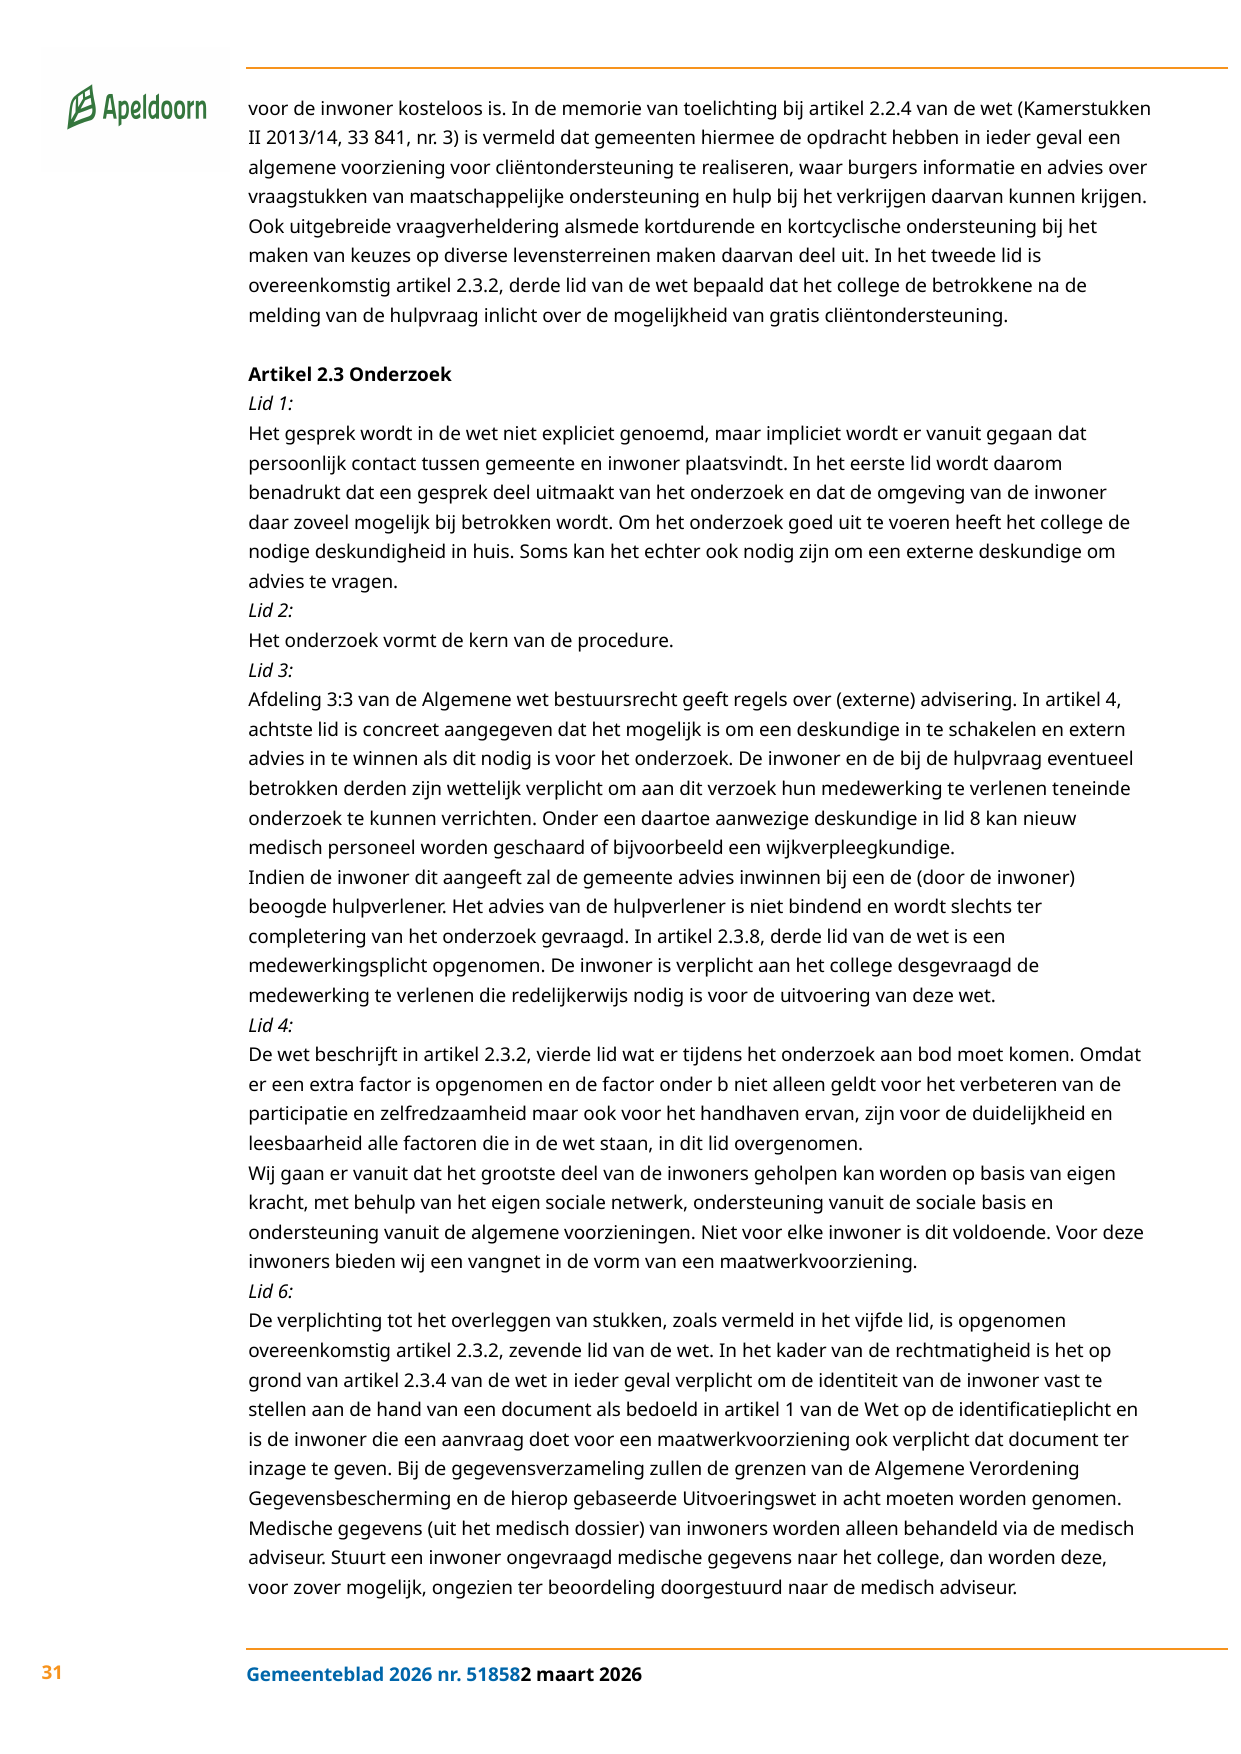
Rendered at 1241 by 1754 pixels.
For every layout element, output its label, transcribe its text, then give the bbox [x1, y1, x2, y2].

text Lid 4: [248, 1012, 1152, 1038]
text Lid 1: [248, 391, 1152, 416]
text Wij gaan er vanuit dat het grootste deel van de inwoners geholpen kan worden op basis van eigen kracht, met behulp van het eigen sociale netwerk, ondersteuning vanuit de sociale basis en ondersteuning vanuit de algemene voorzieningen. Niet voor elke inwoner is dit voldoende. Voor deze inwoners bieden wij een vangnet in de vorm van een maatwerkvoorziening. [248, 1160, 1152, 1274]
text Lid 6: [248, 1278, 1152, 1304]
text De wet beschrijft in artikel 2.3.2, vierde lid wat er tijdens het onderzoek aan bod moet komen. Omdat er een extra factor is opgenomen en de factor onder b niet alleen geldt voor het verbeteren van de participatie en zelfredzaamheid maar ook voor het handhaven ervan, zijn voor de duidelijkheid en leesbaarheid alle factoren die in de wet staan, in dit lid overgenomen. [248, 1041, 1152, 1156]
picture [41, 47, 231, 172]
text Indien de inwoner dit aangeeft zal de gemeente advies inwinnen bij een de (door de inwoner) beoogde hulpverlener. Het advies van de hulpverlener is niet bindend en wordt slechts ter completering van het onderzoek gevraagd. In artikel 2.3.8, derde lid van de wet is een medewerkingsplicht opgenomen. De inwoner is verplicht aan het college desgevraagd de medewerking te verlenen die redelijkerwijs nodig is voor de uitvoering van deze wet. [248, 864, 1152, 1008]
text Artikel 2.3 Onderzoek [248, 361, 1152, 387]
text voor de inwoner kosteloos is. In de memorie van toelichting bij artikel 2.2.4 van de wet (Kamerstukken II 2013/14, 33 841, nr. 3) is vermeld dat gemeenten hiermee de opdracht hebben in ieder geval een algemene voorziening voor cliëntondersteuning te realiseren, waar burgers informatie en advies over vraagstukken van maatschappelijke ondersteuning en hulp bij het verkrijgen daarvan kunnen krijgen. Ook uitgebreide vraagverheldering alsmede kortdurende en kortcyclische ondersteuning bij het maken van keuzes op diverse levensterreinen maken daarvan deel uit. In het tweede lid is overeenkomstig artikel 2.3.2, derde lid van de wet bepaald dat het college de betrokkene na de melding van de hulpvraag inlicht over de mogelijkheid van gratis cliëntondersteuning. [248, 95, 1152, 328]
text Lid 2: [248, 598, 1152, 623]
text Lid 3: [248, 657, 1152, 683]
text Het gesprek wordt in de wet niet expliciet genoemd, maar impliciet wordt er vanuit gegaan dat persoonlijk contact tussen gemeente en inwoner plaatsvindt. In het eerste lid wordt daarom benadrukt dat een gesprek deel uitmaakt van het onderzoek en dat de omgeving van de inwoner daar zoveel mogelijk bij betrokken wordt. Om het onderzoek goed uit te voeren heeft het college de nodige deskundigheid in huis. Soms kan het echter ook nodig zijn om een externe deskundige om advies te vragen. [248, 420, 1152, 594]
text Afdeling 3:3 van de Algemene wet bestuursrecht geeft regels over (externe) advisering. In artikel 4, achtste lid is concreet aangegeven dat het mogelijk is om een deskundige in te schakelen en extern advies in te winnen als dit nodig is voor het onderzoek. De inwoner en de bij de hulpvraag eventueel betrokken derden zijn wettelijk verplicht om aan dit verzoek hun medewerking te verlenen teneinde onderzoek te kunnen verrichten. Onder een daartoe aanwezige deskundige in lid 8 kan nieuw medisch personeel worden geschaard of bijvoorbeeld een wijkverpleegkundige. [248, 686, 1152, 860]
text Het onderzoek vormt de kern van de procedure. [248, 627, 1152, 653]
text De verplichting tot het overleggen van stukken, zoals vermeld in het vijfde lid, is opgenomen overeenkomstig artikel 2.3.2, zevende lid van de wet. In het kader van de rechtmatigheid is het op grond van artikel 2.3.4 van de wet in ieder geval verplicht om de identiteit van de inwoner vast te stellen aan de hand van een document als bedoeld in artikel 1 van de Wet op de identificatieplicht en is de inwoner die een aanvraag doet voor een maatwerkvoorziening ook verplicht dat document ter inzage te geven. Bij de gegevensverzameling zullen de grenzen van de Algemene Verordening Gegevensbescherming en de hierop gebaseerde Uitvoeringswet in acht moeten worden genomen. Medische gegevens (uit het medisch dossier) van inwoners worden alleen behandeld via de medisch adviseur. Stuurt een inwoner ongevraagd medische gegevens naar het college, dan worden deze, voor zover mogelijk, ongezien ter beoordeling doorgestuurd naar de medisch adviseur. [248, 1308, 1152, 1600]
